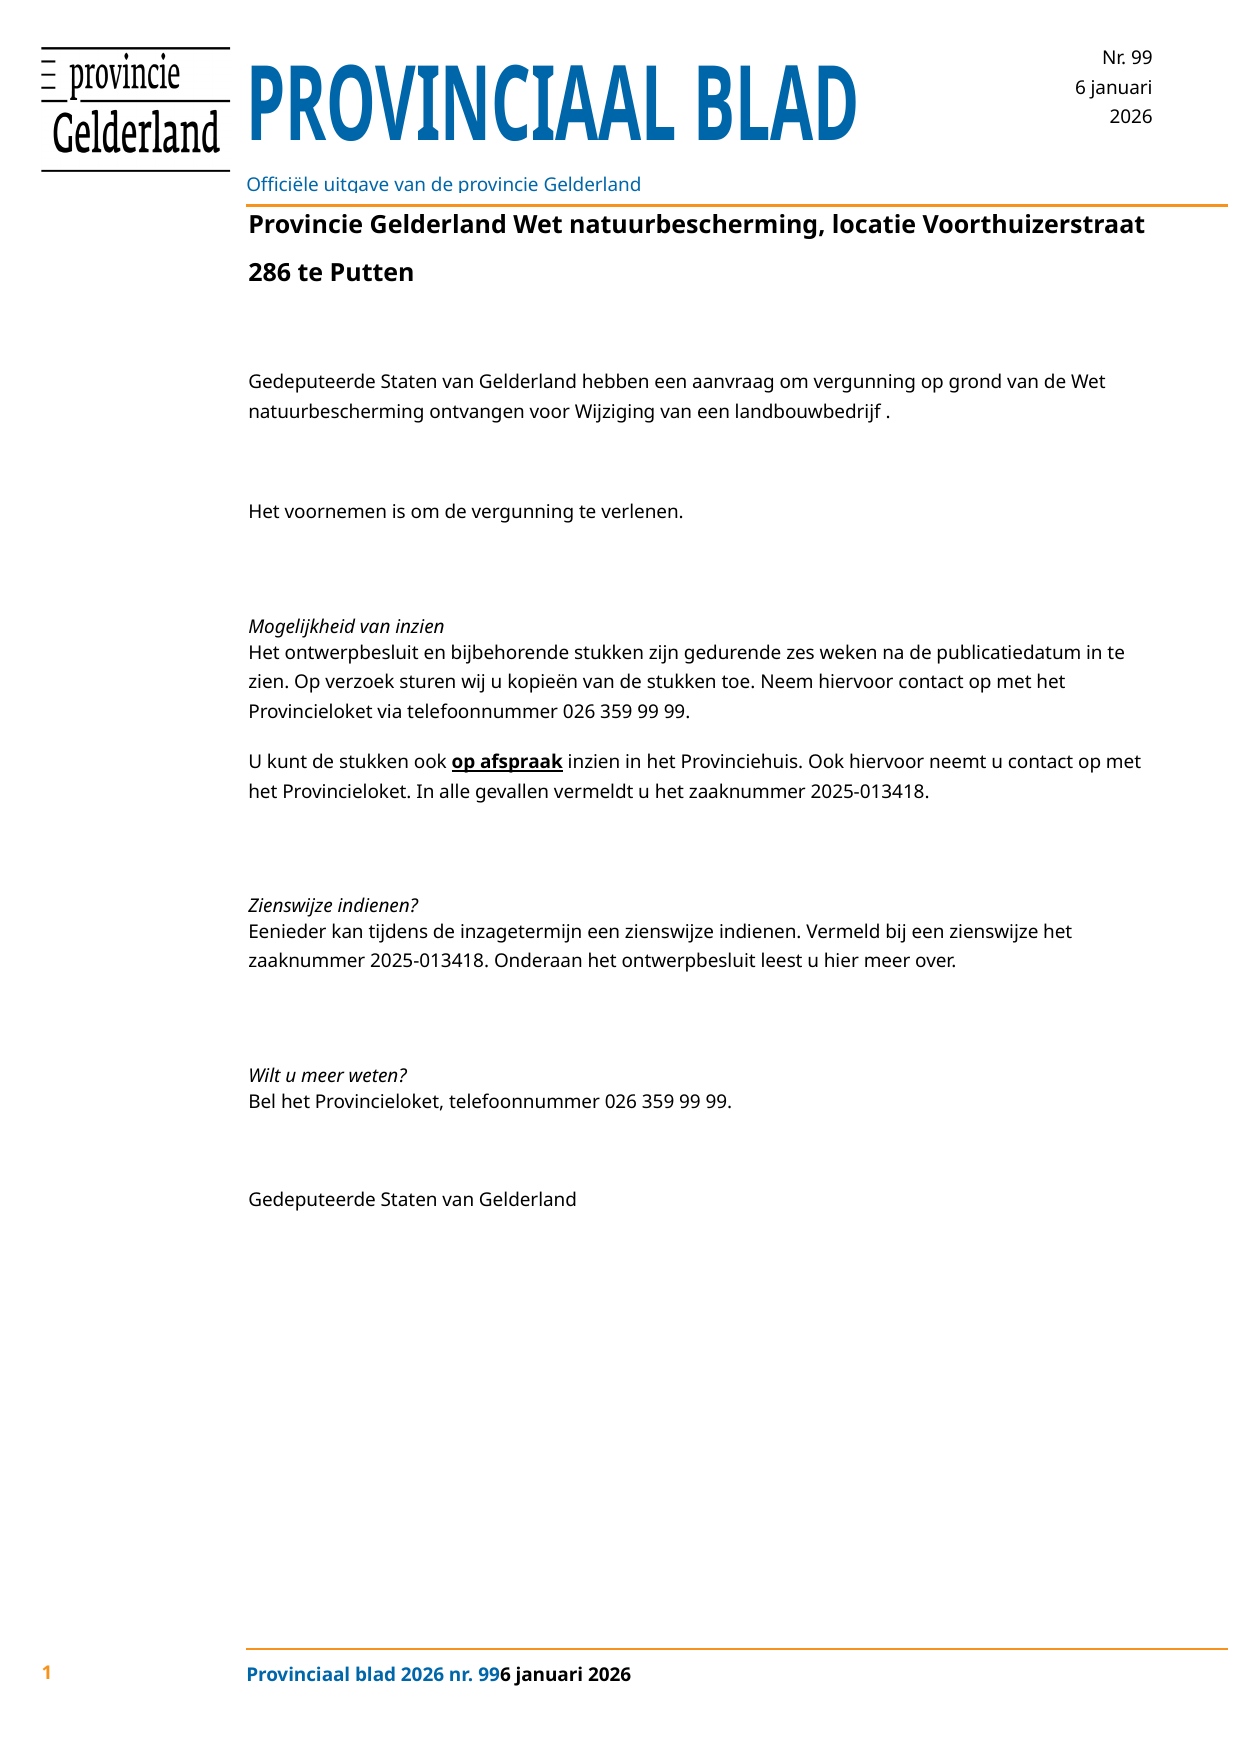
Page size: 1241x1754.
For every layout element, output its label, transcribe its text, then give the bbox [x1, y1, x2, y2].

text Wilt u meer weten? [248, 1062, 1152, 1088]
text Het voornemen is om de vergunning te verlenen. [248, 499, 1152, 524]
text Het ontwerpbesluit en bijbehorende stukken zijn gedurende zes weken na de publicatiedatum in te zien. Op verzoek sturen wij u kopieën van de stukken toe. Neem hiervoor contact op met het Provincieloket via telefoonnummer 026 359 99 99. [248, 639, 1152, 724]
text Gedeputeerde Staten van Gelderland [248, 1186, 1152, 1212]
text Eenieder kan tijdens de inzagetermijn een zienswijze indienen. Vermeld bij een zienswijze het zaaknummer 2025-013418. Onderaan het ontwerpbesluit leest u hier meer over. [248, 918, 1152, 973]
text Provincie Gelderland Wet natuurbescherming, locatie Voorthuizerstraat 286 te Putten [248, 207, 1152, 288]
text Mogelijkheid van inzien [248, 613, 1152, 639]
text U kunt de stukken ook op afspraak inzien in het Provinciehuis. Ook hiervoor neemt u contact op met het Provincieloket. In alle gevallen vermeldt u het zaaknummer 2025-013418. [248, 748, 1152, 804]
text Zienswijze indienen? [248, 892, 1152, 918]
text Gedeputeerde Staten van Gelderland hebben een aanvraag om vergunning op grond van de Wet natuurbescherming ontvangen voor Wijziging van een landbouwbedrijf . [248, 368, 1152, 424]
picture [41, 47, 231, 172]
text Bel het Provincieloket, telefoonnummer 026 359 99 99. [248, 1088, 1152, 1113]
